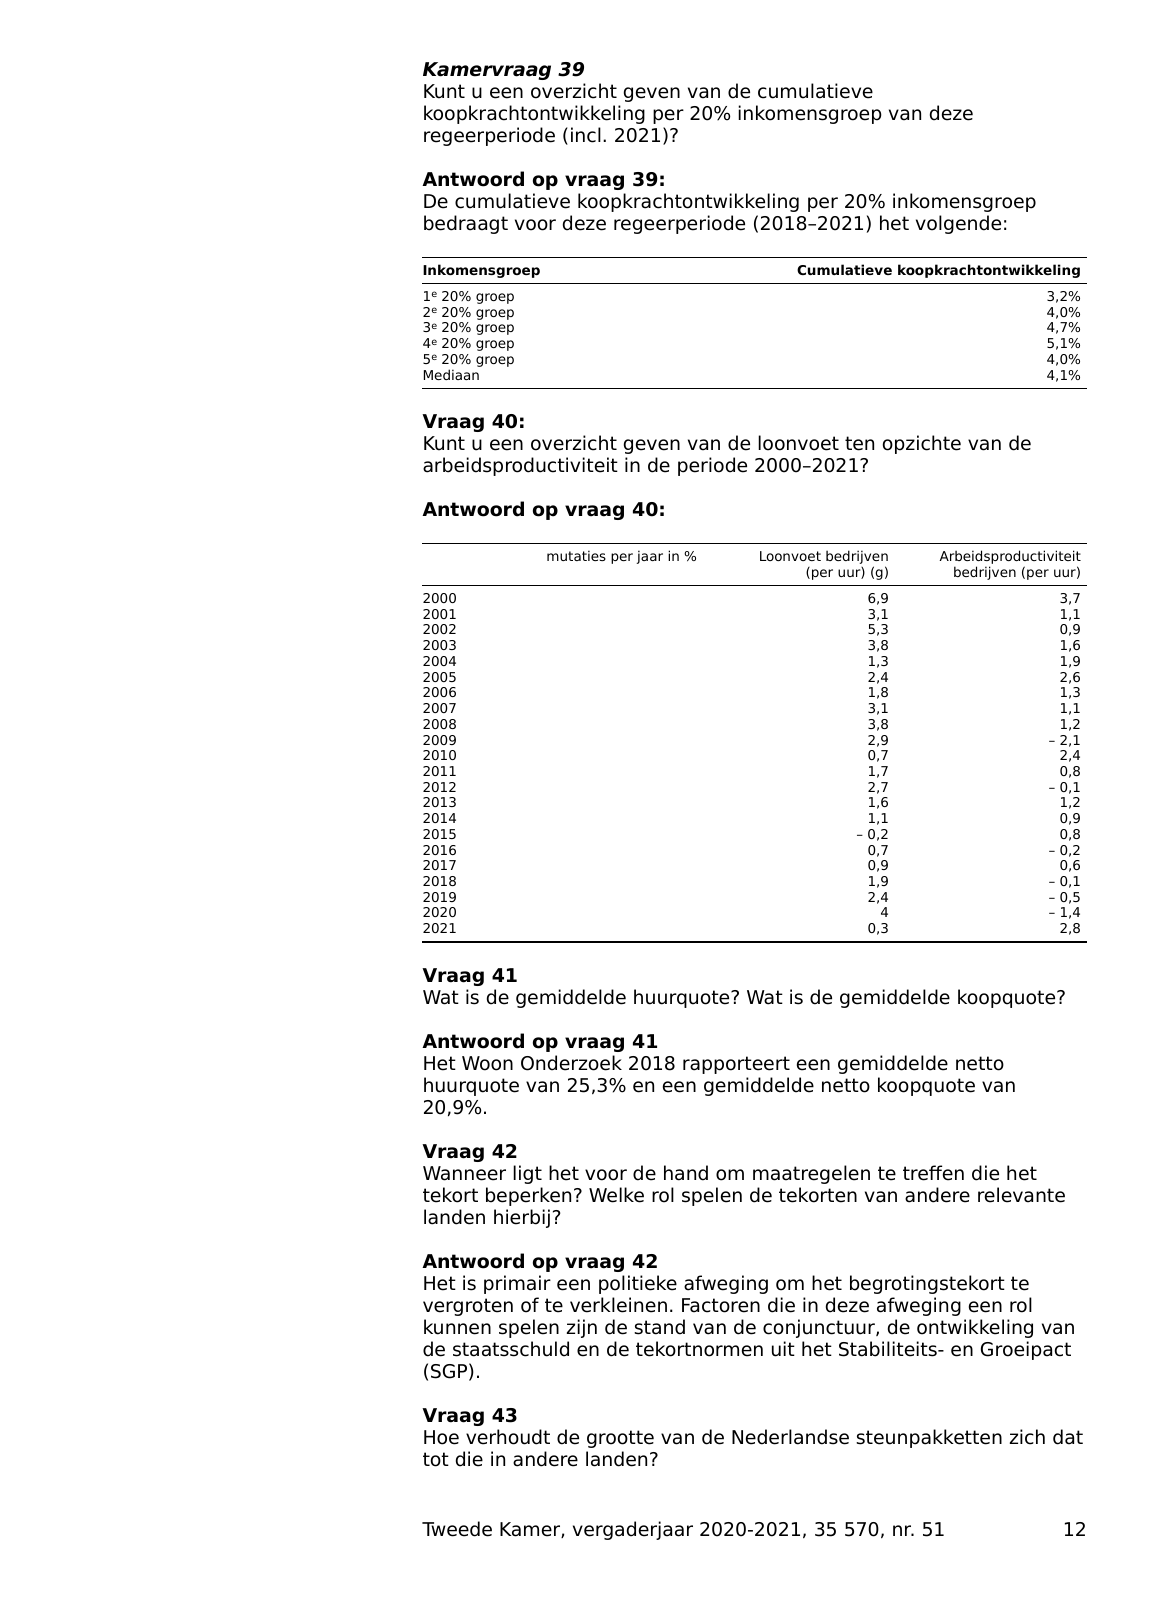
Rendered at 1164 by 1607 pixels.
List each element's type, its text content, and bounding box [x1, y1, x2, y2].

subtitle Antwoord op vraag 42 [422, 1251, 1087, 1273]
table_cell 2002 [422, 622, 511, 638]
subtitle Vraag 43 [422, 1405, 1087, 1427]
table_cell 2,4 [703, 669, 895, 685]
table_cell Mediaan [422, 368, 614, 388]
table_cell [511, 701, 703, 717]
table_cell 1,2 [895, 795, 1087, 811]
table_cell [511, 717, 703, 732]
table_cell 2010 [422, 748, 511, 764]
table_cell 4,1% [614, 368, 1087, 388]
table_header Cumulatieve koopkrachtontwikkeling [614, 258, 1087, 283]
table_cell [511, 748, 703, 764]
table_cell 2013 [422, 795, 511, 811]
table_cell 2019 [422, 890, 511, 905]
table_cell 1,6 [703, 795, 895, 811]
text Wat is de gemiddelde huurquote? Wat is de gemiddelde koopquote? [422, 987, 1087, 1009]
text Kunt u een overzicht geven van de cumulatieve koopkrachtontwikkeling per 20% inkomensgroep van deze regeerperiode (incl. 2021)? [422, 81, 1087, 147]
subtitle Antwoord op vraag 40: [422, 499, 1087, 521]
table_cell [511, 811, 703, 827]
table_cell [511, 586, 703, 606]
table_cell 5e 20% groep [422, 352, 614, 367]
table_cell 0,9 [703, 858, 895, 874]
table_cell 1,1 [895, 606, 1087, 622]
text De cumulatieve koopkrachtontwikkeling per 20% inkomensgroep bedraagt voor deze regeerperiode (2018–2021) het volgende: [422, 191, 1087, 235]
table_cell 2007 [422, 701, 511, 717]
table_cell 3e 20% groep [422, 320, 614, 336]
table_cell – 0,1 [895, 874, 1087, 889]
text Wanneer ligt het voor de hand om maatregelen te treffen die het tekort beperken? Welke rol spelen de tekorten van andere relevante landen hierbij? [422, 1163, 1087, 1229]
table_cell 0,7 [703, 748, 895, 764]
table_cell 4,0% [614, 305, 1087, 320]
text Hoe verhoudt de grootte van de Nederlandse steunpakketten zich dat tot die in andere landen? [422, 1427, 1087, 1471]
table_cell [511, 843, 703, 858]
subtitle Antwoord op vraag 41 [422, 1031, 1087, 1053]
table_cell 2014 [422, 811, 511, 827]
table_cell 2,9 [703, 732, 895, 748]
table_cell 2005 [422, 669, 511, 685]
subtitle Kamervraag 39 [422, 59, 1087, 81]
table_cell 2006 [422, 685, 511, 701]
table_cell [511, 654, 703, 669]
table_cell 3,7 [895, 586, 1087, 606]
table_cell 2,4 [703, 890, 895, 905]
table_cell 0,8 [895, 827, 1087, 842]
table_cell [511, 638, 703, 654]
table_cell 0,7 [703, 843, 895, 858]
table_cell 2,4 [895, 748, 1087, 764]
table_cell 2,7 [703, 780, 895, 795]
table_cell [511, 732, 703, 748]
table_cell 2021 [422, 921, 511, 941]
table_cell 2,8 [895, 921, 1087, 941]
table_cell 2009 [422, 732, 511, 748]
table_header Arbeidsproductiviteit bedrijven (per uur) [895, 544, 1087, 585]
table_cell 0,9 [895, 622, 1087, 638]
table_cell 3,8 [703, 638, 895, 654]
table_cell 4 [703, 905, 895, 921]
table_cell [511, 921, 703, 941]
table_cell 2001 [422, 606, 511, 622]
subtitle Antwoord op vraag 39: [422, 169, 1087, 191]
table_cell 1,1 [895, 701, 1087, 717]
table_cell 2,6 [895, 669, 1087, 685]
table_cell [511, 669, 703, 685]
text Het is primair een politieke afweging om het begrotingstekort te vergroten of te verkleinen. Factoren die in deze afweging een rol kunnen spelen zijn de stand van de conjunctuur, de ontwikkeling van de staatsschuld en de tekortnormen uit het Stabiliteits- en Groeipact (SGP). [422, 1273, 1087, 1383]
table_cell 2004 [422, 654, 511, 669]
table_cell [511, 890, 703, 905]
table_cell 1,1 [703, 811, 895, 827]
table_cell 1e 20% groep [422, 284, 614, 304]
table_cell – 2,1 [895, 732, 1087, 748]
text Kunt u een overzicht geven van de loonvoet ten opzichte van de arbeidsproductiviteit in de periode 2000–2021? [422, 433, 1087, 477]
table_cell 1,8 [703, 685, 895, 701]
table_cell 4,0% [614, 352, 1087, 367]
table_cell – 1,4 [895, 905, 1087, 921]
table_cell – 0,2 [703, 827, 895, 842]
table_header [422, 544, 511, 585]
table_cell 2003 [422, 638, 511, 654]
table_cell [511, 780, 703, 795]
table_cell 0,8 [895, 764, 1087, 779]
table_cell 2018 [422, 874, 511, 889]
table_cell 1,6 [895, 638, 1087, 654]
subtitle Vraag 40: [422, 411, 1087, 433]
table_cell 1,3 [895, 685, 1087, 701]
table_cell 2020 [422, 905, 511, 921]
table_cell [511, 905, 703, 921]
table_cell 3,8 [703, 717, 895, 732]
table_header Inkomensgroep [422, 258, 614, 283]
table_cell 2e 20% groep [422, 305, 614, 320]
table_cell 2016 [422, 843, 511, 858]
table_cell [511, 764, 703, 779]
table_cell 6,9 [703, 586, 895, 606]
table_cell – 0,1 [895, 780, 1087, 795]
table_cell 1,9 [895, 654, 1087, 669]
table_cell 0,3 [703, 921, 895, 941]
table_cell 0,6 [895, 858, 1087, 874]
table_cell 3,1 [703, 606, 895, 622]
table_cell 4e 20% groep [422, 336, 614, 352]
subtitle Vraag 41 [422, 965, 1087, 987]
table_cell [511, 622, 703, 638]
table_cell 1,2 [895, 717, 1087, 732]
table_cell – 0,5 [895, 890, 1087, 905]
table_cell 0,9 [895, 811, 1087, 827]
table_cell 5,3 [703, 622, 895, 638]
table_cell – 0,2 [895, 843, 1087, 858]
table_cell 2008 [422, 717, 511, 732]
table_cell 3,1 [703, 701, 895, 717]
table_cell [511, 827, 703, 842]
table_cell 2011 [422, 764, 511, 779]
table_cell [511, 606, 703, 622]
table_cell 1,7 [703, 764, 895, 779]
table_cell 1,3 [703, 654, 895, 669]
table_cell 2000 [422, 586, 511, 606]
table_header mutaties per jaar in % [511, 544, 703, 585]
table_cell 4,7% [614, 320, 1087, 336]
table_cell [511, 858, 703, 874]
table_cell [511, 795, 703, 811]
table_cell [511, 685, 703, 701]
text Het Woon Onderzoek 2018 rapporteert een gemiddelde netto huurquote van 25,3% en een gemiddelde netto koopquote van 20,9%. [422, 1053, 1087, 1119]
table_cell 2015 [422, 827, 511, 842]
table_cell 2012 [422, 780, 511, 795]
subtitle Vraag 42 [422, 1141, 1087, 1163]
table_header Loonvoet bedrijven (per uur) (g) [703, 544, 895, 585]
table_cell [511, 874, 703, 889]
table_cell 3,2% [614, 284, 1087, 304]
table_cell 1,9 [703, 874, 895, 889]
table_cell 2017 [422, 858, 511, 874]
table_cell 5,1% [614, 336, 1087, 352]
